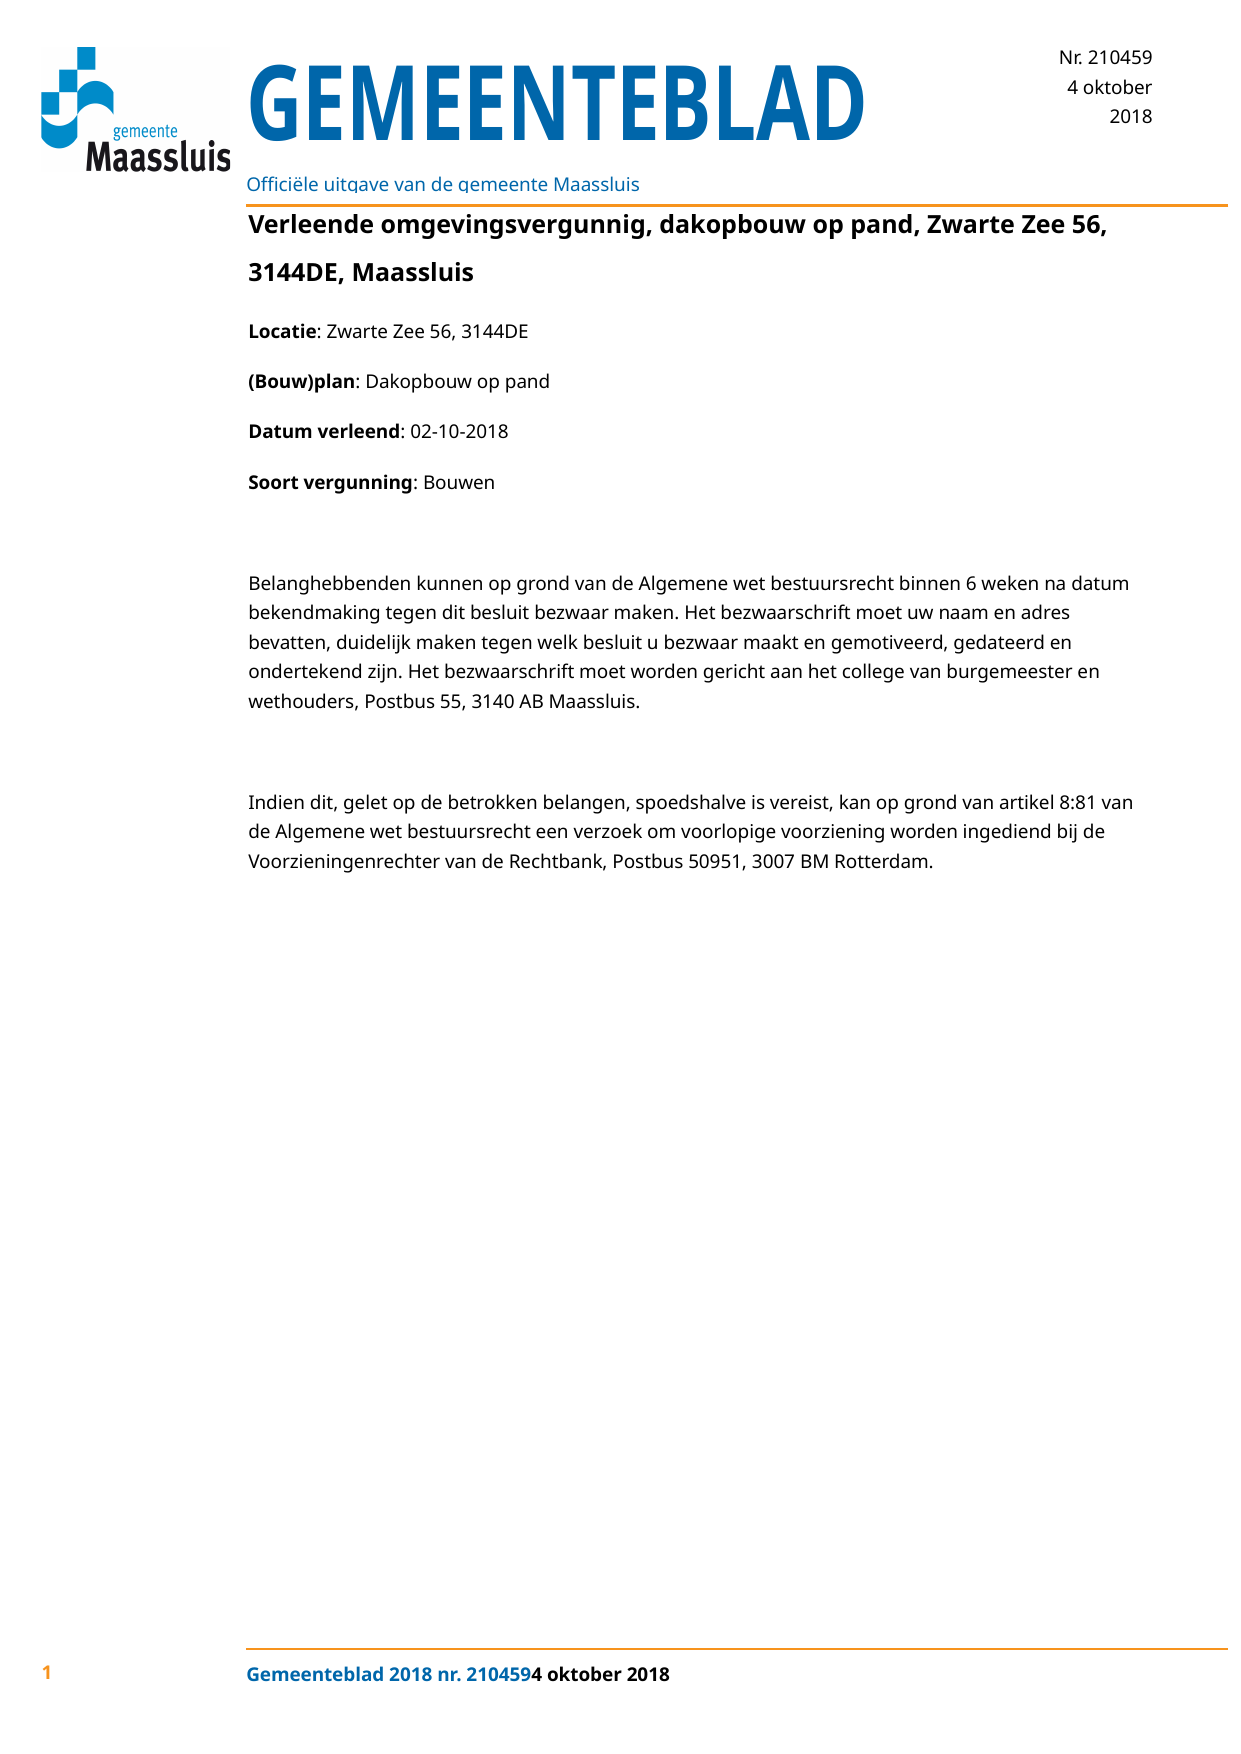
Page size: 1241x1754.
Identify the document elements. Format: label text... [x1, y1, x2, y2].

text (Bouw)plan: Dakopbouw op pand [248, 368, 1152, 394]
picture [41, 47, 77, 92]
text Soort vergunning: Bouwen [248, 469, 1152, 495]
text Datum verleend: 02-10-2018 [248, 419, 1152, 444]
text Belanghebbenden kunnen op grond van de Algemene wet bestuursrecht binnen 6 weken na datum bekendmaking tegen dit besluit bezwaar maken. Het bezwaarschrift moet uw naam en adres bevatten, duidelijk maken tegen welk besluit u bezwaar maakt en gemotiveerd, gedateerd en ondertekend zijn. Het bezwaarschrift moet worden gericht aan het college van burgemeester en wethouders, Postbus 55, 3140 AB Maassluis. [248, 570, 1152, 714]
text Indien dit, gelet op de betrokken belangen, spoedshalve is vereist, kan op grond van artikel 8:81 van de Algemene wet bestuursrecht een verzoek om voorlopige voorziening worden ingediend bij de Voorzieningenrechter van de Rechtbank, Postbus 50951, 3007 BM Rotterdam. [248, 789, 1152, 874]
text Locatie: Zwarte Zee 56, 3144DE [248, 318, 1152, 344]
picture [41, 47, 231, 172]
text Verleende omgevingsvergunnig, dakopbouw op pand, Zwarte Zee 56, 3144DE, Maassluis [248, 207, 1152, 288]
